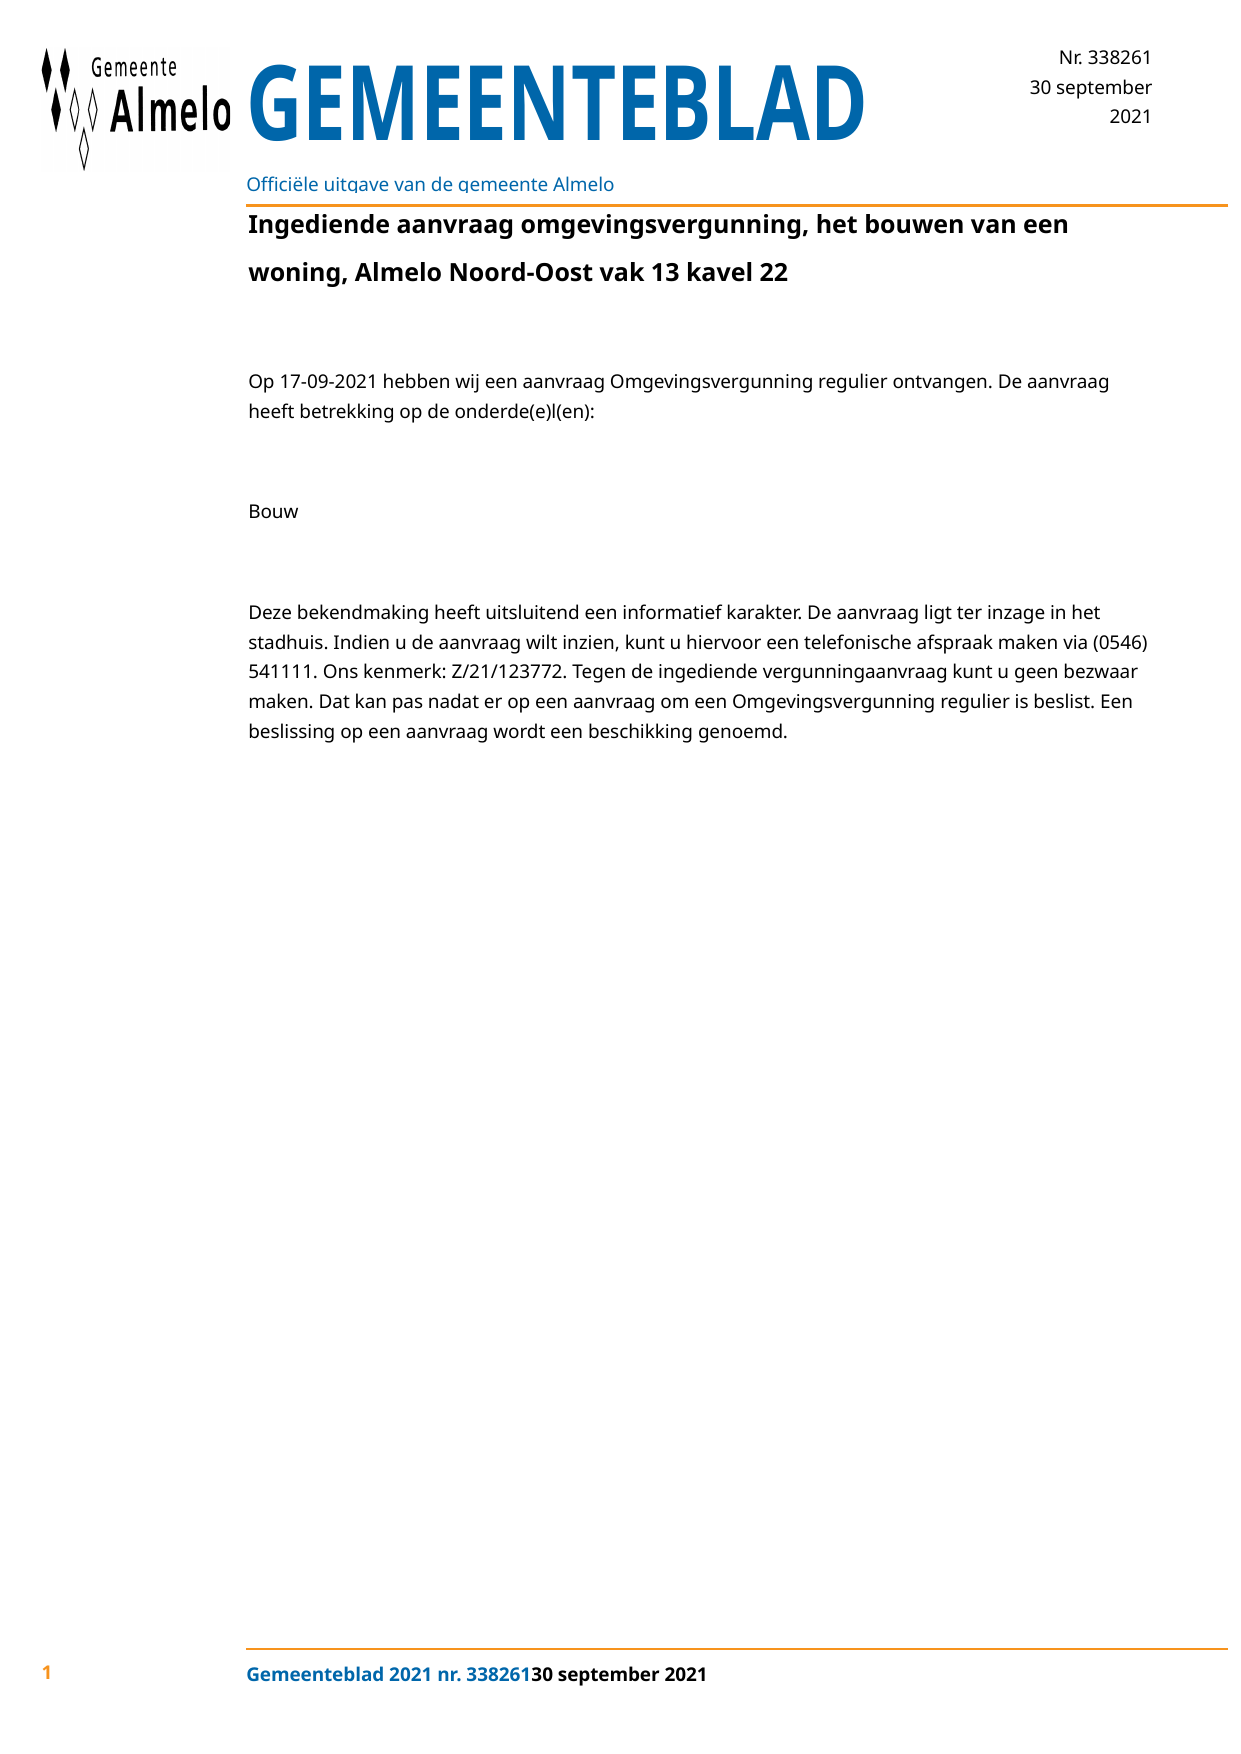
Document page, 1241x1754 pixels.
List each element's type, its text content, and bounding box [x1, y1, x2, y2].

text Bouw [248, 499, 1152, 524]
text Op 17-09-2021 hebben wij een aanvraag Omgevingsvergunning regulier ontvangen. De aanvraag heeft betrekking op de onderde(e)l(en): [248, 368, 1152, 424]
text Deze bekendmaking heeft uitsluitend een informatief karakter. De aanvraag ligt ter inzage in het stadhuis. Indien u de aanvraag wilt inzien, kunt u hiervoor een telefonische afspraak maken via (0546) 541111. Ons kenmerk: Z/21/123772. Tegen de ingediende vergunningaanvraag kunt u geen bezwaar maken. Dat kan pas nadat er op een aanvraag om een Omgevingsvergunning regulier is beslist. Een beslissing op een aanvraag wordt een beschikking genoemd. [248, 599, 1152, 744]
picture [41, 47, 231, 172]
text Ingediende aanvraag omgevingsvergunning, het bouwen van een woning, Almelo Noord-Oost vak 13 kavel 22 [248, 207, 1152, 288]
